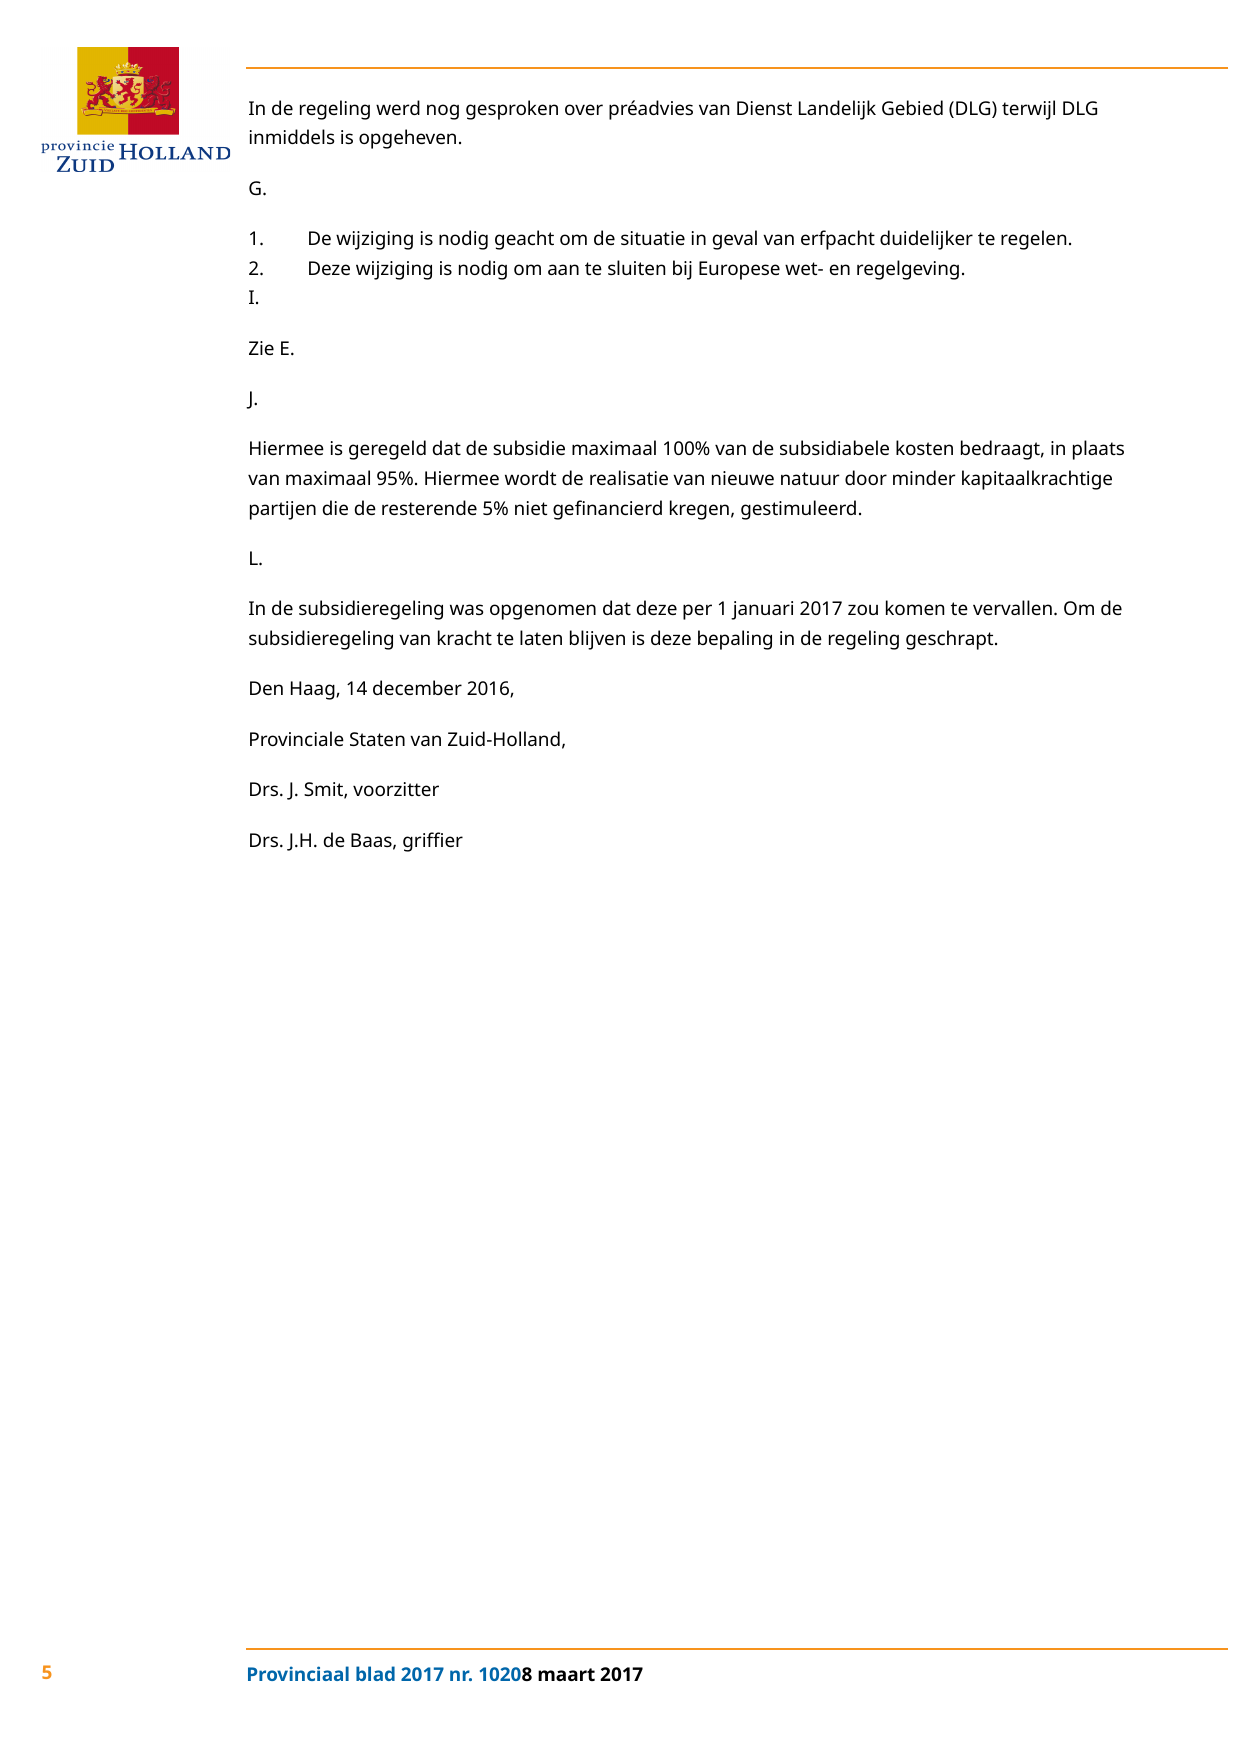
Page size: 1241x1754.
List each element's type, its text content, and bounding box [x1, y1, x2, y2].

text I. [248, 284, 1152, 310]
text In de regeling werd nog gesproken over préadvies van Dienst Landelijk Gebied (DLG) terwijl DLG inmiddels is opgeheven. [248, 95, 1152, 150]
text Provinciale Staten van Zuid-Holland, [248, 726, 1152, 752]
text Hiermee is geregeld dat de subsidie maximaal 100% van de subsidiabele kosten bedraagt, in plaats van maximaal 95%. Hiermee wordt de realisatie van nieuwe natuur door minder kapitaalkrachtige partijen die de resterende 5% niet gefinancierd kregen, gestimuleerd. [248, 436, 1152, 521]
text J. [248, 385, 1152, 411]
picture [41, 47, 231, 172]
list De wijziging is nodig geacht om de situatie in geval van erfpacht duidelijker te regelen. [248, 225, 1152, 251]
text L. [248, 545, 1152, 571]
text Zie E. [248, 335, 1152, 361]
text Den Haag, 14 december 2016, [248, 676, 1152, 701]
text Drs. J.H. de Baas, griffier [248, 827, 1152, 853]
text In de subsidieregeling was opgenomen dat deze per 1 januari 2017 zou komen te vervallen. Om de subsidieregeling van kracht te laten blijven is deze bepaling in de regeling geschrapt. [248, 596, 1152, 651]
list Deze wijziging is nodig om aan te sluiten bij Europese wet- en regelgeving. [248, 255, 1152, 281]
text Drs. J. Smit, voorzitter [248, 776, 1152, 802]
text G. [248, 175, 1152, 201]
